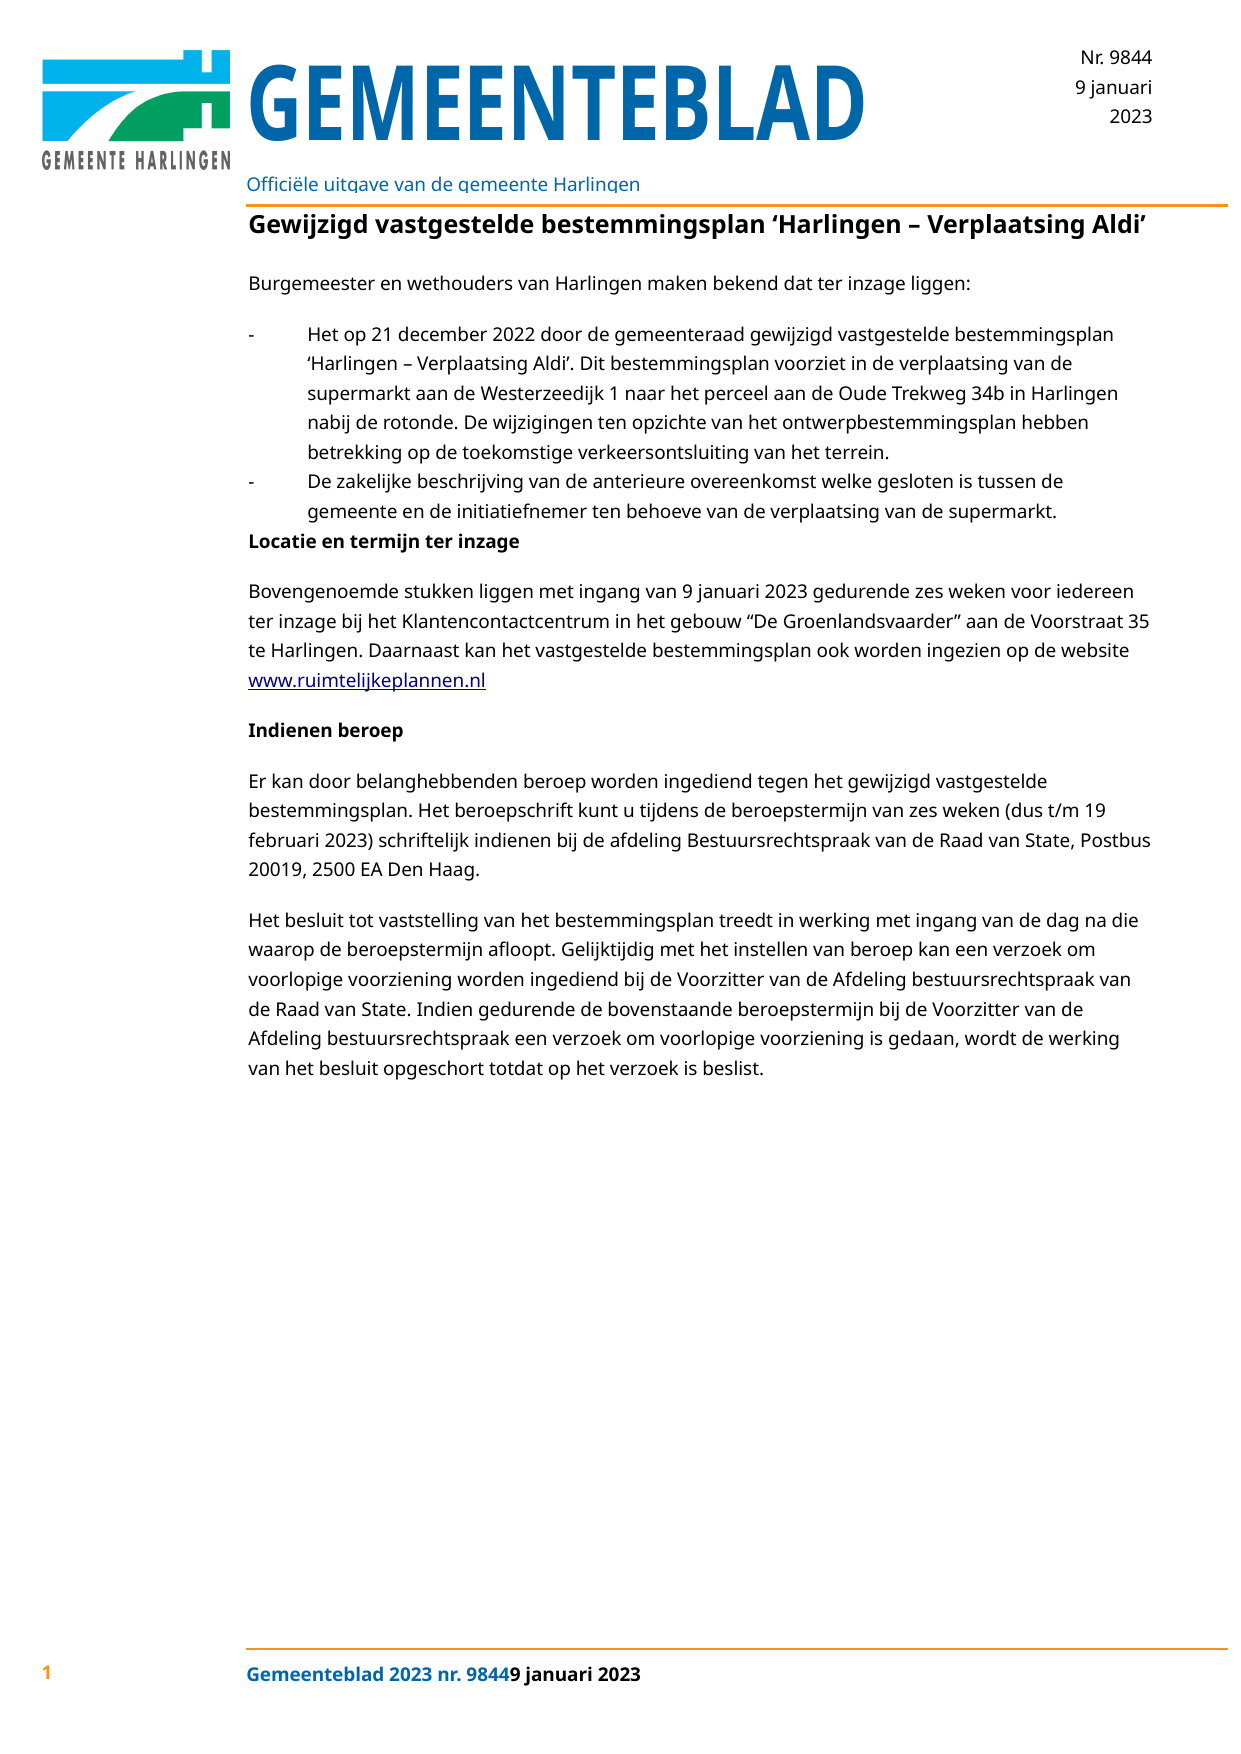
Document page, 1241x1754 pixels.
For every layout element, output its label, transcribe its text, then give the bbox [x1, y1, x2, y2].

text Burgemeester en wethouders van Harlingen maken bekend dat ter inzage liggen: [248, 270, 1152, 296]
text Bovengenoemde stukken liggen met ingang van 9 januari 2023 gedurende zes weken voor iedereen ter inzage bij het Klantencontactcentrum in het gebouw “De Groenlandsvaarder” aan de Voorstraat 35 te Harlingen. Daarnaast kan het vastgestelde bestemmingsplan ook worden ingezien op de website www.ruimtelijkeplannen.nl [248, 578, 1152, 693]
text Locatie en termijn ter inzage [248, 528, 1152, 553]
list De zakelijke beschrijving van de anterieure overeenkomst welke gesloten is tussen de gemeente en de initiatiefnemer ten behoeve van de verplaatsing van de supermarkt. [248, 469, 1152, 524]
text Er kan door belanghebbenden beroep worden ingediend tegen het gewijzigd vastgestelde bestemmingsplan. Het beroepschrift kunt u tijdens de beroepstermijn van zes weken (dus t/m 19 februari 2023) schriftelijk indienen bij de afdeling Bestuursrechtspraak van de Raad van State, Postbus 20019, 2500 EA Den Haag. [248, 768, 1152, 882]
picture [41, 47, 231, 172]
text Gewijzigd vastgestelde bestemmingsplan ‘Harlingen – Verplaatsing Aldi’ [248, 207, 1152, 241]
list Het op 21 december 2022 door de gemeenteraad gewijzigd vastgestelde bestemmingsplan ‘Harlingen – Verplaatsing Aldi’. Dit bestemmingsplan voorziet in de verplaatsing van de supermarkt aan de Westerzeedijk 1 naar het perceel aan de Oude Trekweg 34b in Harlingen nabij de rotonde. De wijzigingen ten opzichte van het ontwerpbestemmingsplan hebben betrekking op de toekomstige verkeersontsluiting van het terrein. [248, 321, 1152, 465]
text Het besluit tot vaststelling van het bestemmingsplan treedt in werking met ingang van de dag na die waarop de beroepstermijn afloopt. Gelijktijdig met het instellen van beroep kan een verzoek om voorlopige voorziening worden ingediend bij de Voorzitter van de Afdeling bestuursrechtspraak van de Raad van State. Indien gedurende de bovenstaande beroepstermijn bij de Voorzitter van de Afdeling bestuursrechtspraak een verzoek om voorlopige voorziening is gedaan, wordt de werking van het besluit opgeschort totdat op het verzoek is beslist. [248, 907, 1152, 1081]
text Indienen beroep [248, 717, 1152, 743]
